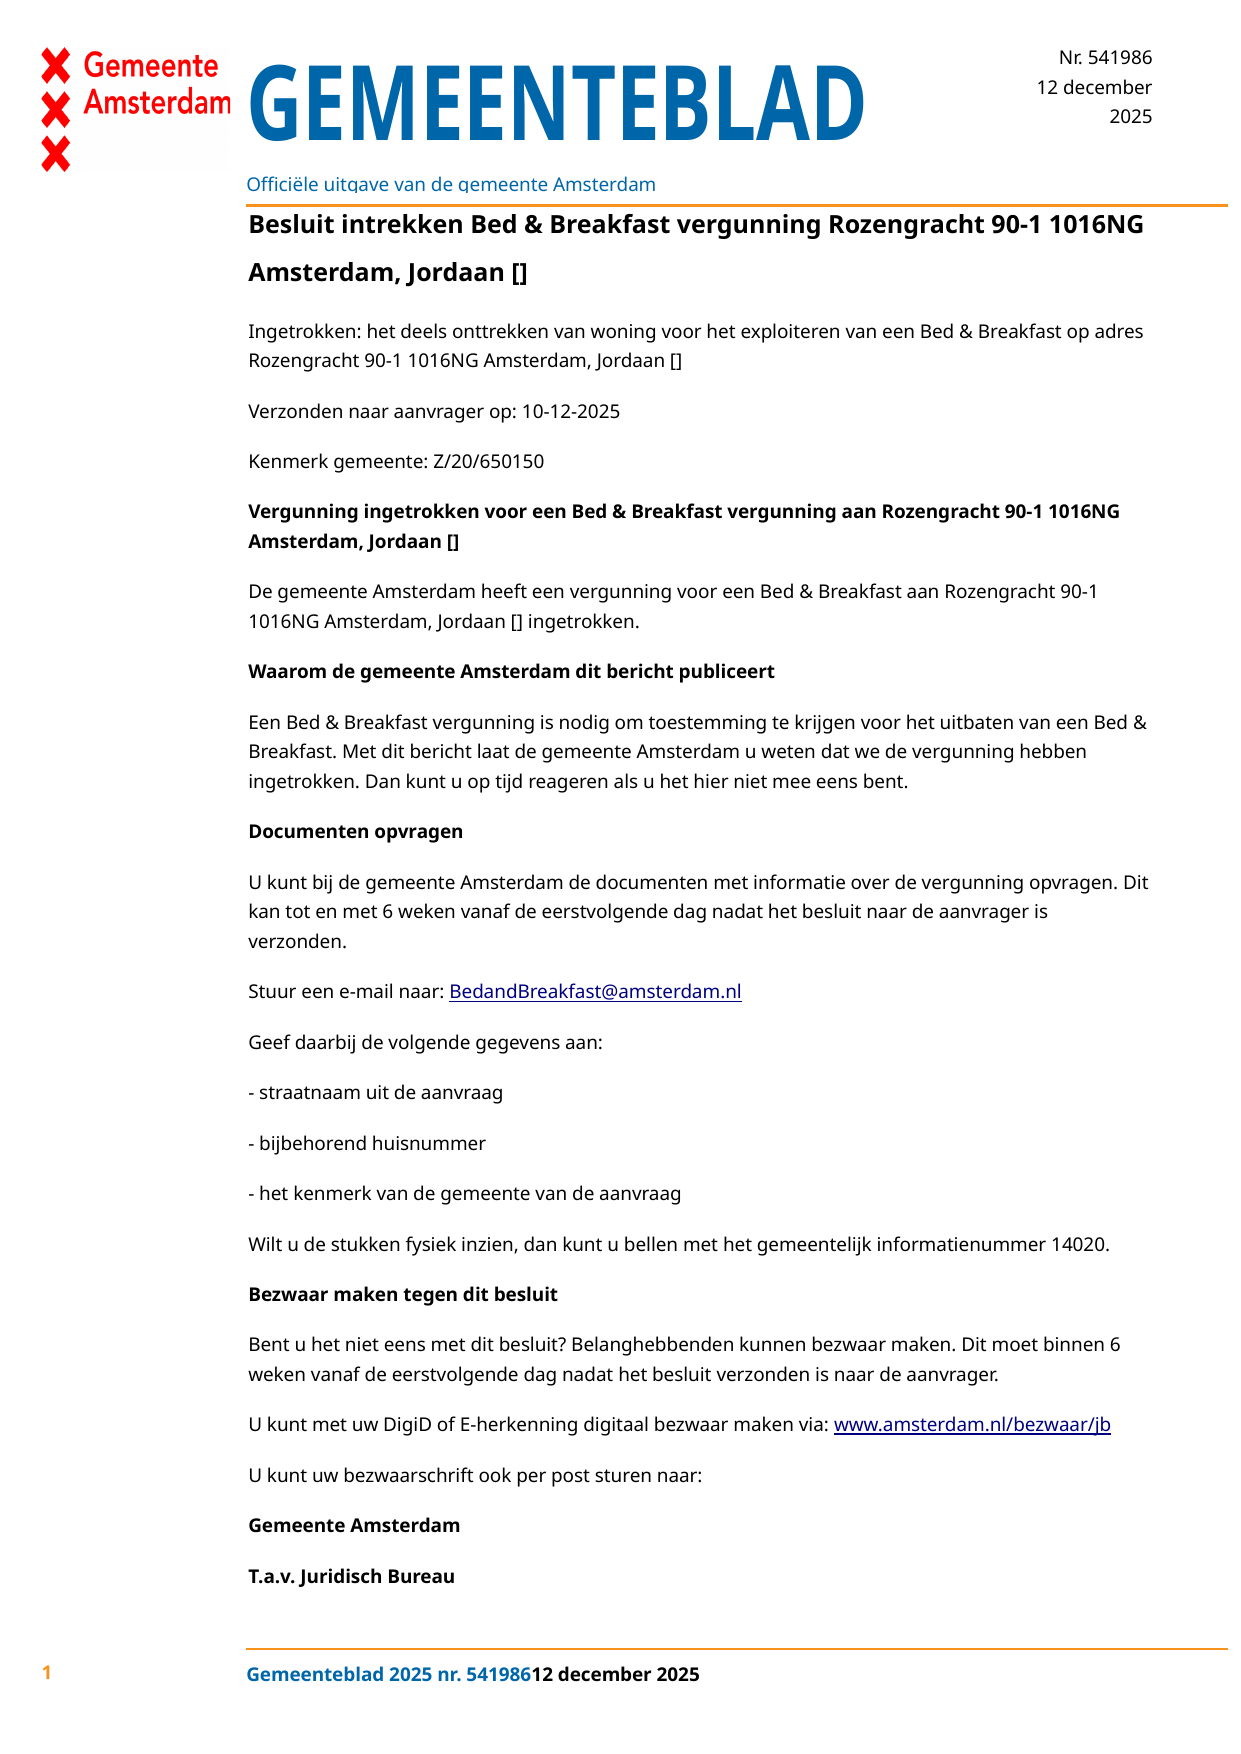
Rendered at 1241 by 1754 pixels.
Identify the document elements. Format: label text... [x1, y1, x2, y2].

text - het kenmerk van de gemeente van de aanvraag [248, 1180, 1152, 1206]
text De gemeente Amsterdam heeft een vergunning voor een Bed & Breakfast aan Rozengracht 90-1 1016NG Amsterdam, Jordaan [] ingetrokken. [248, 579, 1152, 634]
picture [41, 47, 231, 172]
text Kenmerk gemeente: Z/20/650150 [248, 448, 1152, 474]
text Vergunning ingetrokken voor een Bed & Breakfast vergunning aan Rozengracht 90-1 1016NG Amsterdam, Jordaan [] [248, 499, 1152, 554]
text Bezwaar maken tegen dit besluit [248, 1281, 1152, 1307]
text U kunt met uw DigiD of E-herkenning digitaal bezwaar maken via: www.amsterdam.nl/bezwaar/jb [248, 1412, 1152, 1437]
text Bent u het niet eens met dit besluit? Belanghebbenden kunnen bezwaar maken. Dit moet binnen 6 weken vanaf de eerstvolgende dag nadat het besluit verzonden is naar de aanvrager. [248, 1332, 1152, 1387]
text - bijbehorend huisnummer [248, 1130, 1152, 1156]
text U kunt uw bezwaarschrift ook per post sturen naar: [248, 1462, 1152, 1488]
text Documenten opvragen [248, 819, 1152, 844]
text Waarom de gemeente Amsterdam dit bericht publiceert [248, 659, 1152, 684]
text Wilt u de stukken fysiek inzien, dan kunt u bellen met het gemeentelijk informatienummer 14020. [248, 1231, 1152, 1257]
text Verzonden naar aanvrager op: 10-12-2025 [248, 398, 1152, 424]
text U kunt bij de gemeente Amsterdam de documenten met informatie over de vergunning opvragen. Dit kan tot en met 6 weken vanaf de eerstvolgende dag nadat het besluit naar de aanvrager is verzonden. [248, 869, 1152, 954]
text Geef daarbij de volgende gegevens aan: [248, 1029, 1152, 1055]
text Besluit intrekken Bed & Breakfast vergunning Rozengracht 90-1 1016NG Amsterdam, Jordaan [] [248, 207, 1152, 288]
text Ingetrokken: het deels onttrekken van woning voor het exploiteren van een Bed & Breakfast op adres Rozengracht 90-1 1016NG Amsterdam, Jordaan [] [248, 318, 1152, 373]
text Gemeente Amsterdam [248, 1512, 1152, 1538]
text T.a.v. Juridisch Bureau [248, 1563, 1152, 1589]
text Stuur een e-mail naar: BedandBreakfast@amsterdam.nl [248, 979, 1152, 1004]
text - straatnaam uit de aanvraag [248, 1079, 1152, 1105]
text Een Bed & Breakfast vergunning is nodig om toestemming te krijgen voor het uitbaten van een Bed & Breakfast. Met dit bericht laat de gemeente Amsterdam u weten dat we de vergunning hebben ingetrokken. Dan kunt u op tijd reageren als u het hier niet mee eens bent. [248, 709, 1152, 794]
